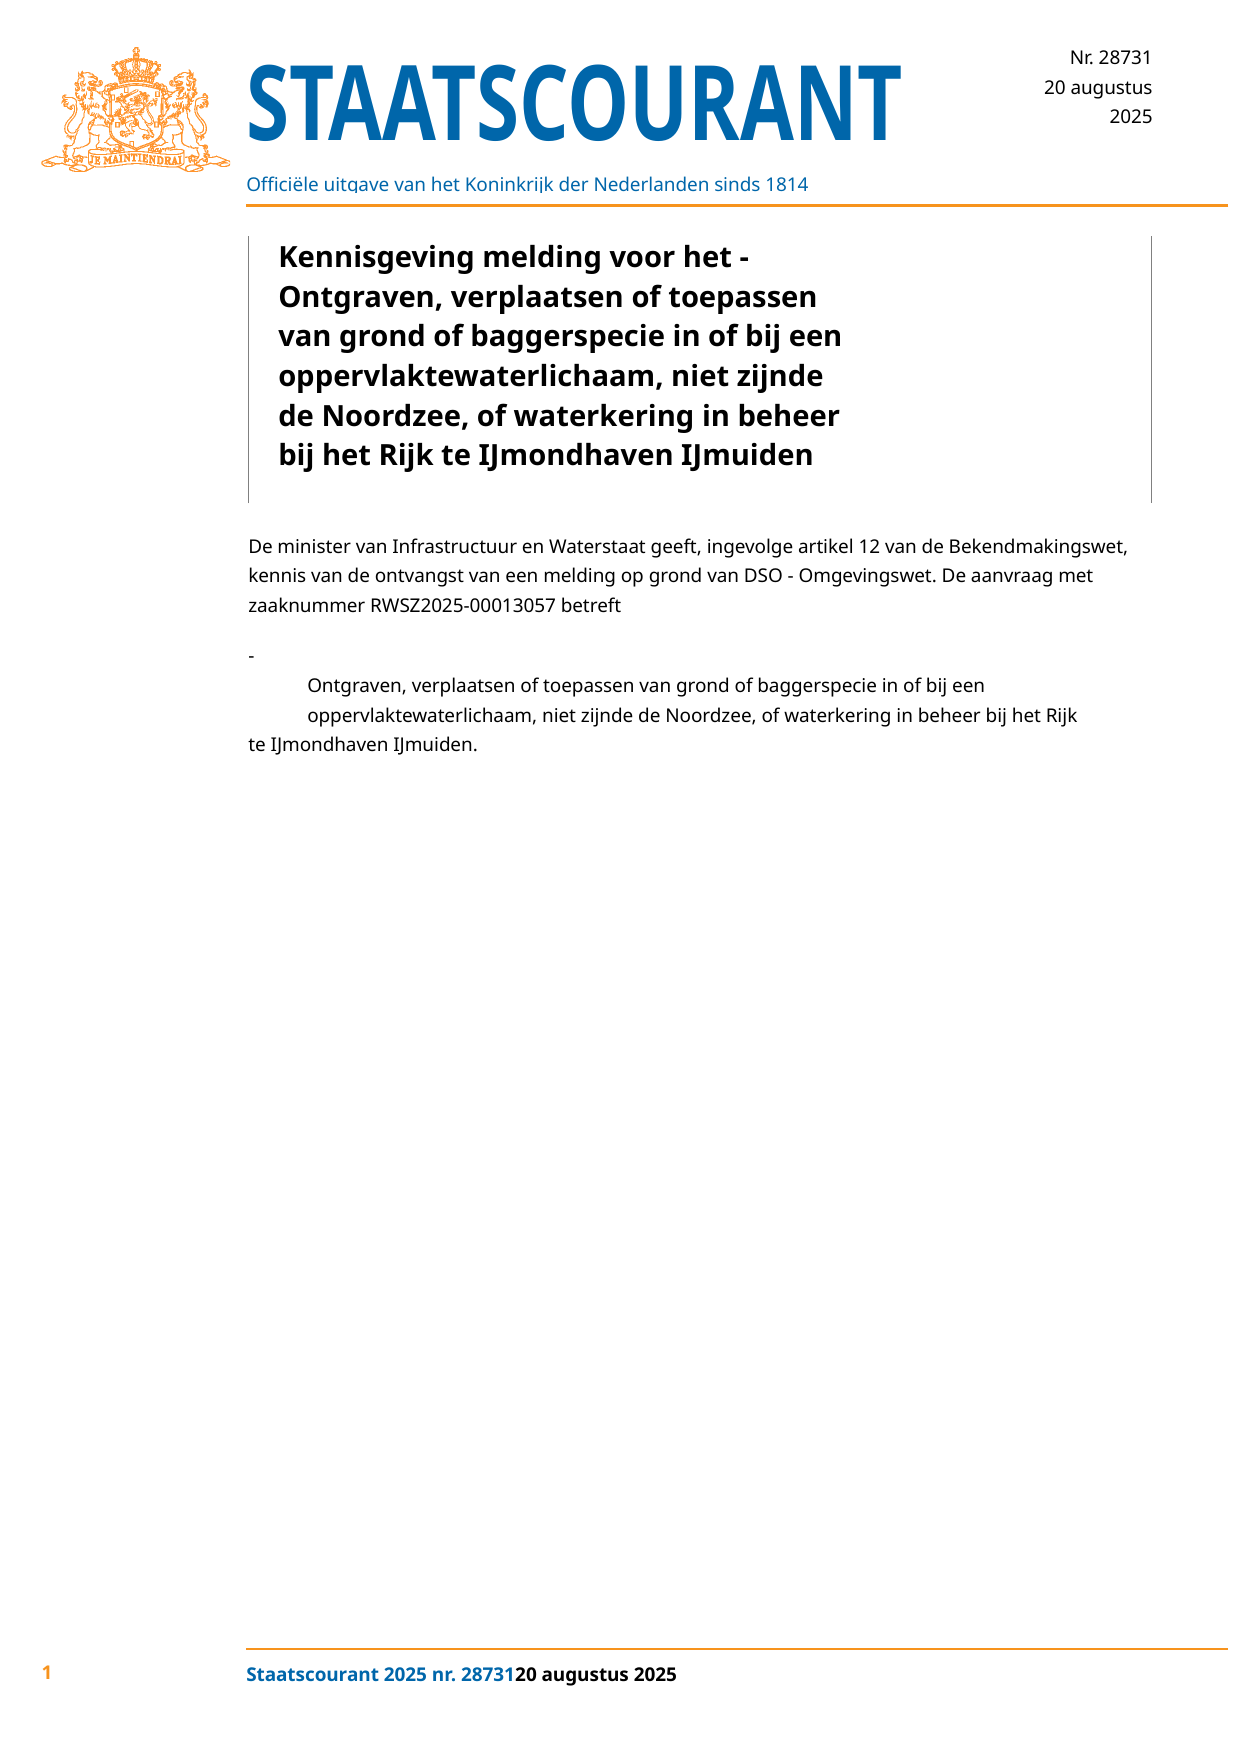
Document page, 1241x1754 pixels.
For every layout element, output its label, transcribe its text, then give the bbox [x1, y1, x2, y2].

table_header [850, 414, 1151, 503]
table_header [1090, 236, 1151, 413]
text De minister van Infrastructuur en Waterstaat geeft, ingevolge artikel 12 van de Bekendmakingswet, kennis van de ontvangst van een melding op grond van DSO - Omgevingswet. De aanvraag met zaaknummer RWSZ2025-00013057 betreft [248, 533, 1152, 618]
table_header Kennisgeving melding voor het -Ontgraven, verplaatsen of toepassen van grond of baggerspecie in of bij een oppervlaktewaterlichaam, niet zijnde de Noordzee, of waterkering in beheer bij het Rijk te IJmondhaven IJmuiden [249, 236, 850, 503]
picture [41, 47, 231, 172]
picture [912, 236, 1090, 414]
list Ontgraven, verplaatsen of toepassen van grond of baggerspecie in of bij een oppervlaktewaterlichaam, niet zijnde de Noordzee, of waterkering in beheer bij het Rijk [248, 672, 1152, 727]
text te IJmondhaven IJmuiden. [248, 731, 1152, 757]
table_header [850, 236, 912, 413]
